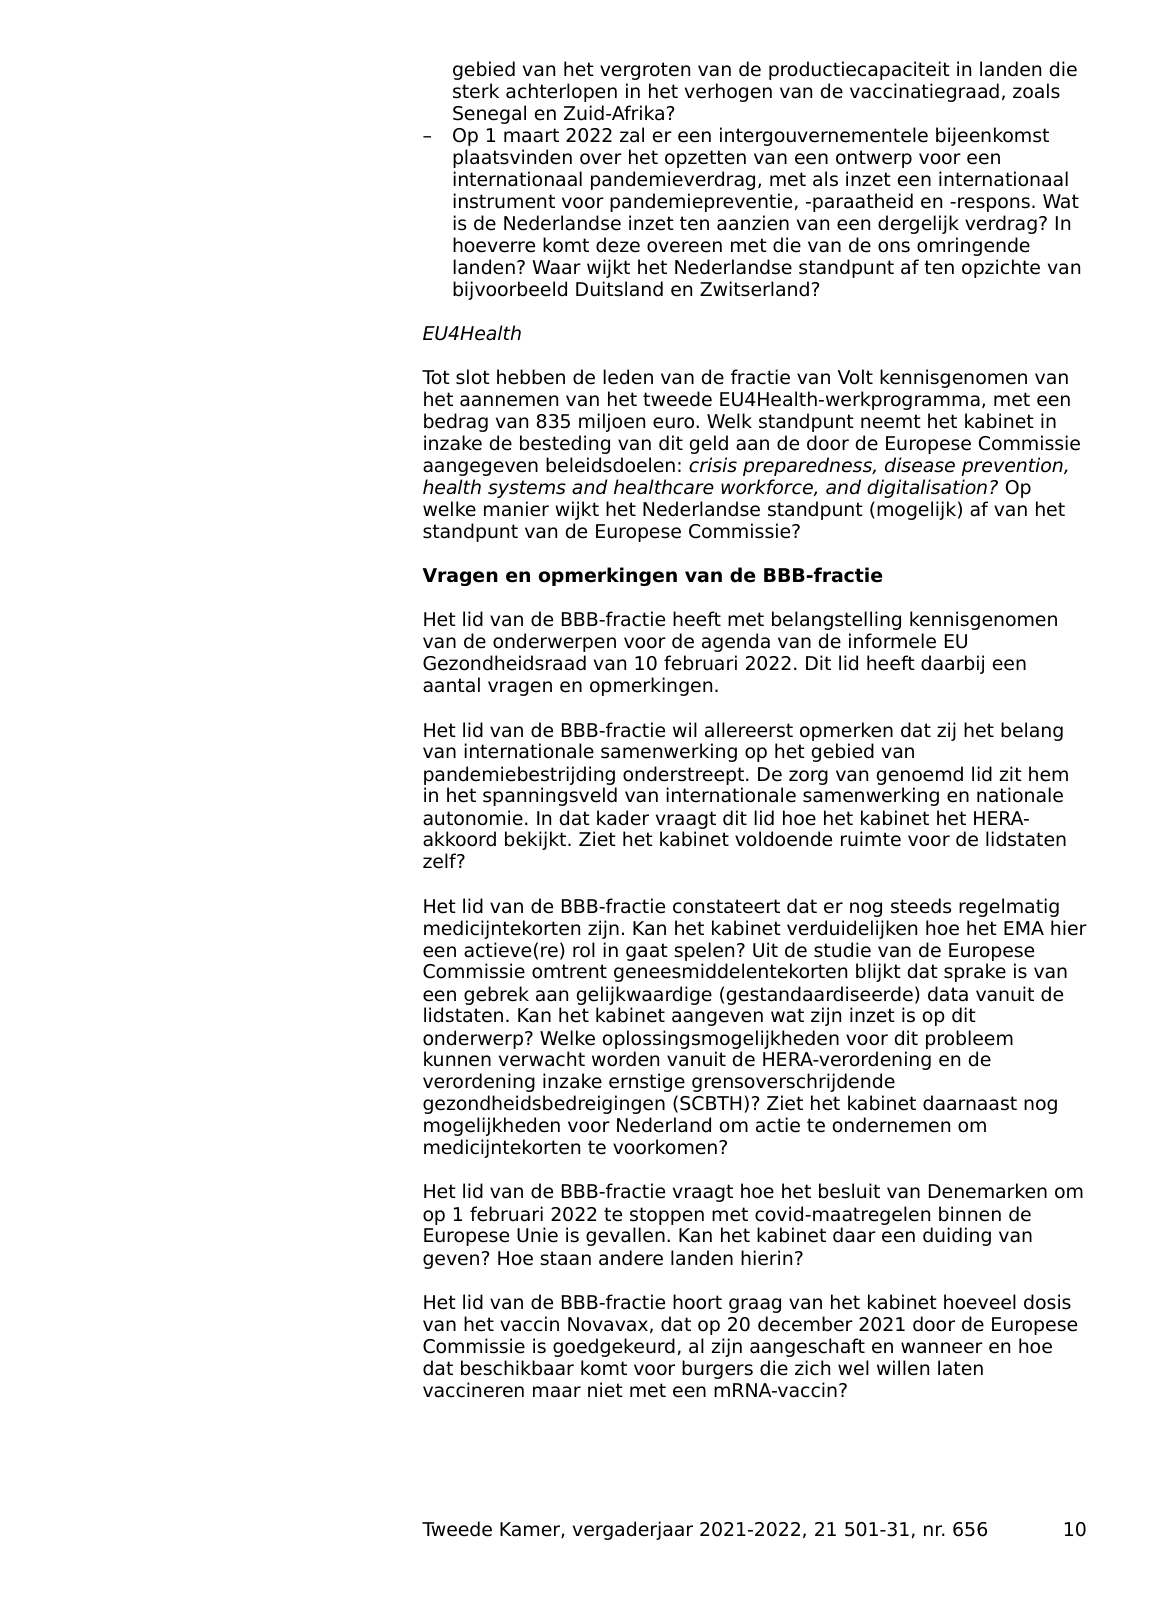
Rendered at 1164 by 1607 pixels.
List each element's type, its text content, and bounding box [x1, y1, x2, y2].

subtitle EU4Health [422, 323, 1087, 345]
text Het lid van de BBB-fractie vraagt hoe het besluit van Denemarken om op 1 februari 2022 te stoppen met covid-maatregelen binnen de Europese Unie is gevallen. Kan het kabinet daar een duiding van geven? Hoe staan andere landen hierin? [422, 1181, 1087, 1269]
text – Op 1 maart 2022 zal er een intergouvernementele bijeenkomst plaatsvinden over het opzetten van een ontwerp voor een internationaal pandemieverdrag, met als inzet een internationaal instrument voor pandemiepreventie, -paraatheid en -respons. Wat is de Nederlandse inzet ten aanzien van een dergelijk verdrag? In hoeverre komt deze overeen met die van de ons omringende landen? Waar wijkt het Nederlandse standpunt af ten opzichte van bijvoorbeeld Duitsland en Zwitserland? [422, 125, 1087, 301]
subtitle Vragen en opmerkingen van de BBB-fractie [422, 565, 1087, 587]
text Het lid van de BBB-fractie wil allereerst opmerken dat zij het belang van internationale samenwerking op het gebied van pandemiebestrijding onderstreept. De zorg van genoemd lid zit hem in het spanningsveld van internationale samenwerking en nationale autonomie. In dat kader vraagt dit lid hoe het kabinet het HERA-akkoord bekijkt. Ziet het kabinet voldoende ruimte voor de lidstaten zelf? [422, 719, 1087, 873]
text Het lid van de BBB-fractie heeft met belangstelling kennisgenomen van de onderwerpen voor de agenda van de informele EU Gezondheidsraad van 10 februari 2022. Dit lid heeft daarbij een aantal vragen en opmerkingen. [422, 609, 1087, 697]
text gebied van het vergroten van de productiecapaciteit in landen die sterk achterlopen in het verhogen van de vaccinatiegraad, zoals Senegal en Zuid-Afrika? [422, 59, 1087, 125]
text Tot slot hebben de leden van de fractie van Volt kennisgenomen van het aannemen van het tweede EU4Health-werkprogramma, met een bedrag van 835 miljoen euro. Welk standpunt neemt het kabinet in inzake de besteding van dit geld aan de door de Europese Commissie aangegeven beleidsdoelen: crisis preparedness, disease prevention, health systems and healthcare workforce, and digitalisation? Op welke manier wijkt het Nederlandse standpunt (mogelijk) af van het standpunt van de Europese Commissie? [422, 367, 1087, 543]
text Het lid van de BBB-fractie constateert dat er nog steeds regelmatig medicijntekorten zijn. Kan het kabinet verduidelijken hoe het EMA hier een actieve(re) rol in gaat spelen? Uit de studie van de Europese Commissie omtrent geneesmiddelentekorten blijkt dat sprake is van een gebrek aan gelijkwaardige (gestandaardiseerde) data vanuit de lidstaten. Kan het kabinet aangeven wat zijn inzet is op dit onderwerp? Welke oplossingsmogelijkheden voor dit probleem kunnen verwacht worden vanuit de HERA-verordening en de verordening inzake ernstige grensoverschrijdende gezondheidsbedreigingen (SCBTH)? Ziet het kabinet daarnaast nog mogelijkheden voor Nederland om actie te ondernemen om medicijntekorten te voorkomen? [422, 896, 1087, 1159]
text Het lid van de BBB-fractie hoort graag van het kabinet hoeveel dosis van het vaccin Novavax, dat op 20 december 2021 door de Europese Commissie is goedgekeurd, al zijn aangeschaft en wanneer en hoe dat beschikbaar komt voor burgers die zich wel willen laten vaccineren maar niet met een mRNA-vaccin? [422, 1292, 1087, 1401]
